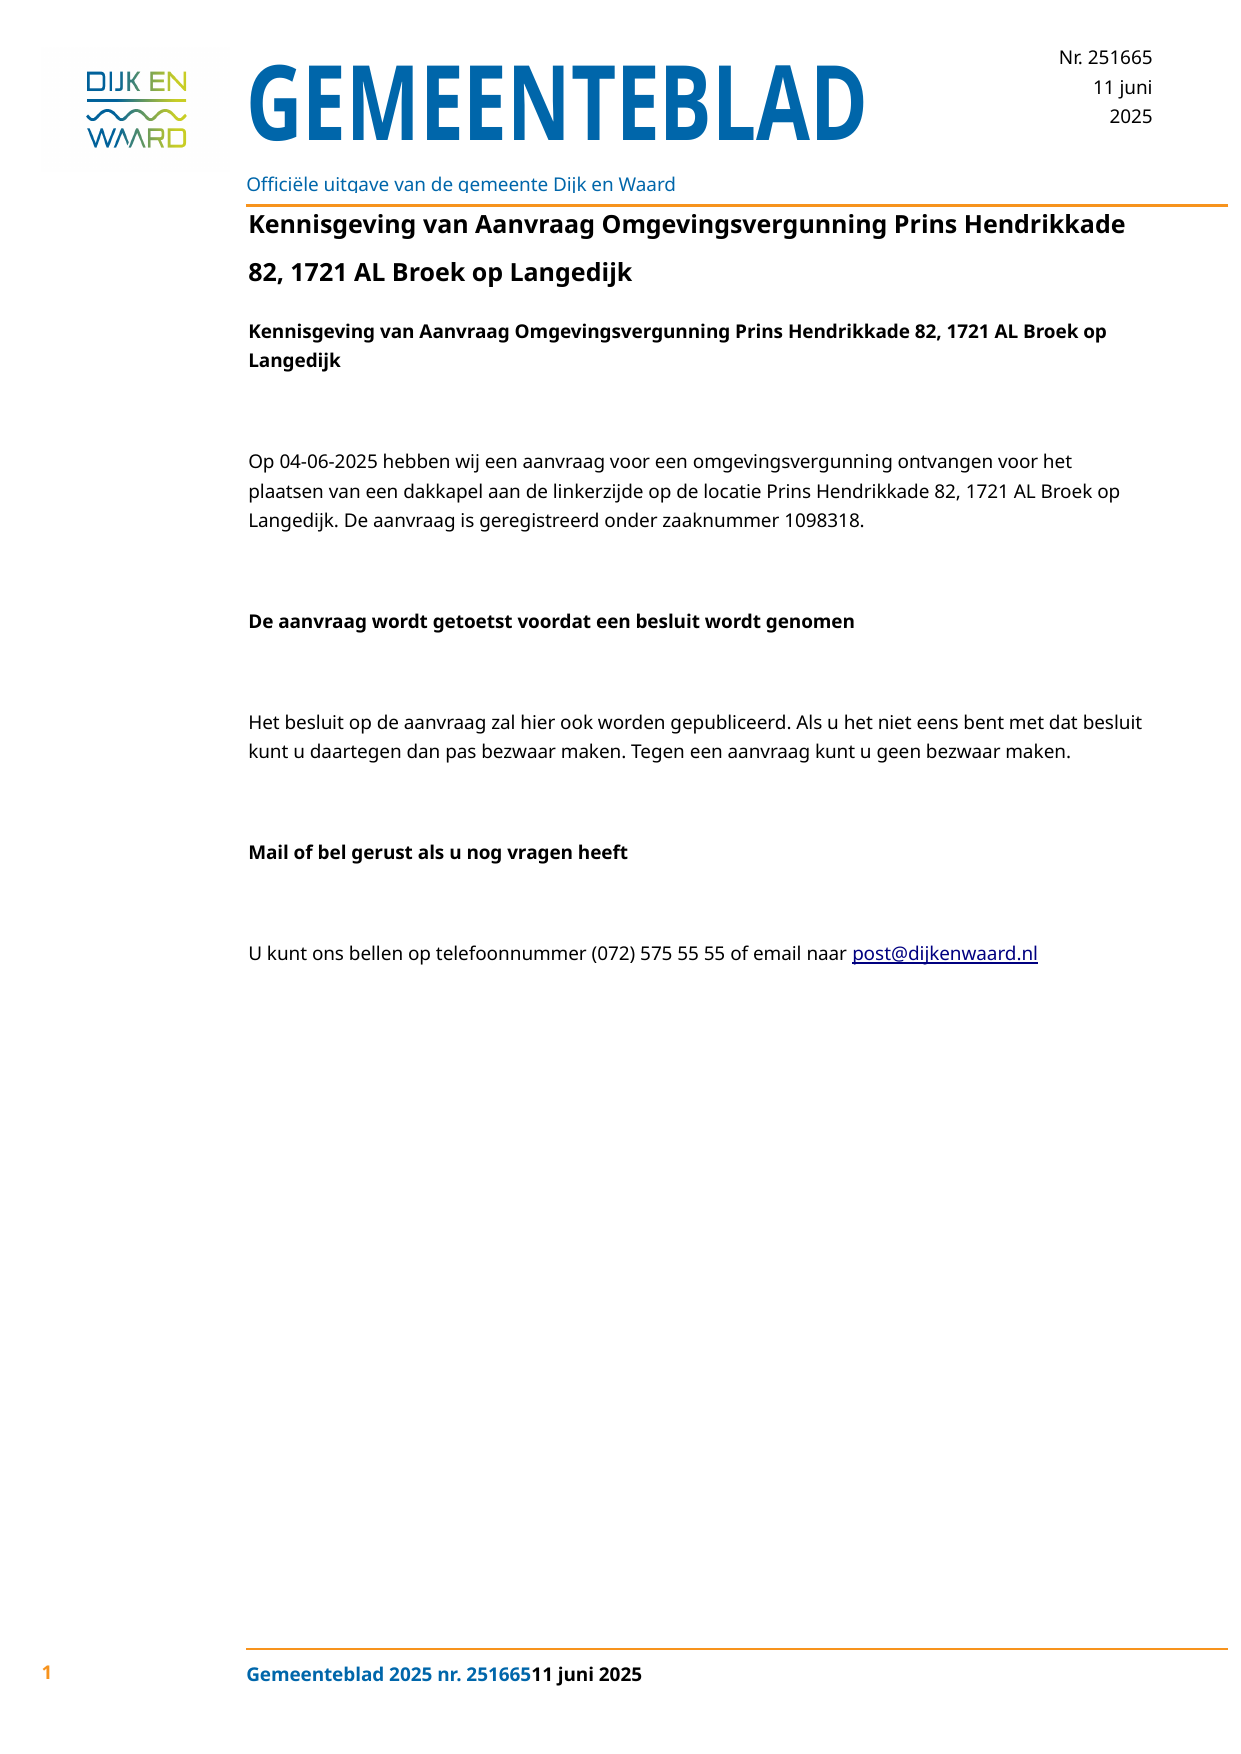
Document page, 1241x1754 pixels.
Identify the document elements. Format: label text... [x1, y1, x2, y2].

text Kennisgeving van Aanvraag Omgevingsvergunning Prins Hendrikkade 82, 1721 AL Broek op Langedijk [248, 207, 1152, 288]
text U kunt ons bellen op telefoonnummer (072) 575 55 55 of email naar post@dijkenwaard.nl [248, 940, 1152, 966]
text Kennisgeving van Aanvraag Omgevingsvergunning Prins Hendrikkade 82, 1721 AL Broek op Langedijk [248, 318, 1152, 373]
text Op 04-06-2025 hebben wij een aanvraag voor een omgevingsvergunning ontvangen voor het plaatsen van een dakkapel aan de linkerzijde op de locatie Prins Hendrikkade 82, 1721 AL Broek op Langedijk. De aanvraag is geregistreerd onder zaaknummer 1098318. [248, 448, 1152, 533]
picture [41, 47, 231, 172]
text Mail of bel gerust als u nog vragen heeft [248, 839, 1152, 865]
text Het besluit op de aanvraag zal hier ook worden gepubliceerd. Als u het niet eens bent met dat besluit kunt u daartegen dan pas bezwaar maken. Tegen een aanvraag kunt u geen bezwaar maken. [248, 709, 1152, 764]
text De aanvraag wordt getoetst voordat een besluit wordt genomen [248, 608, 1152, 634]
